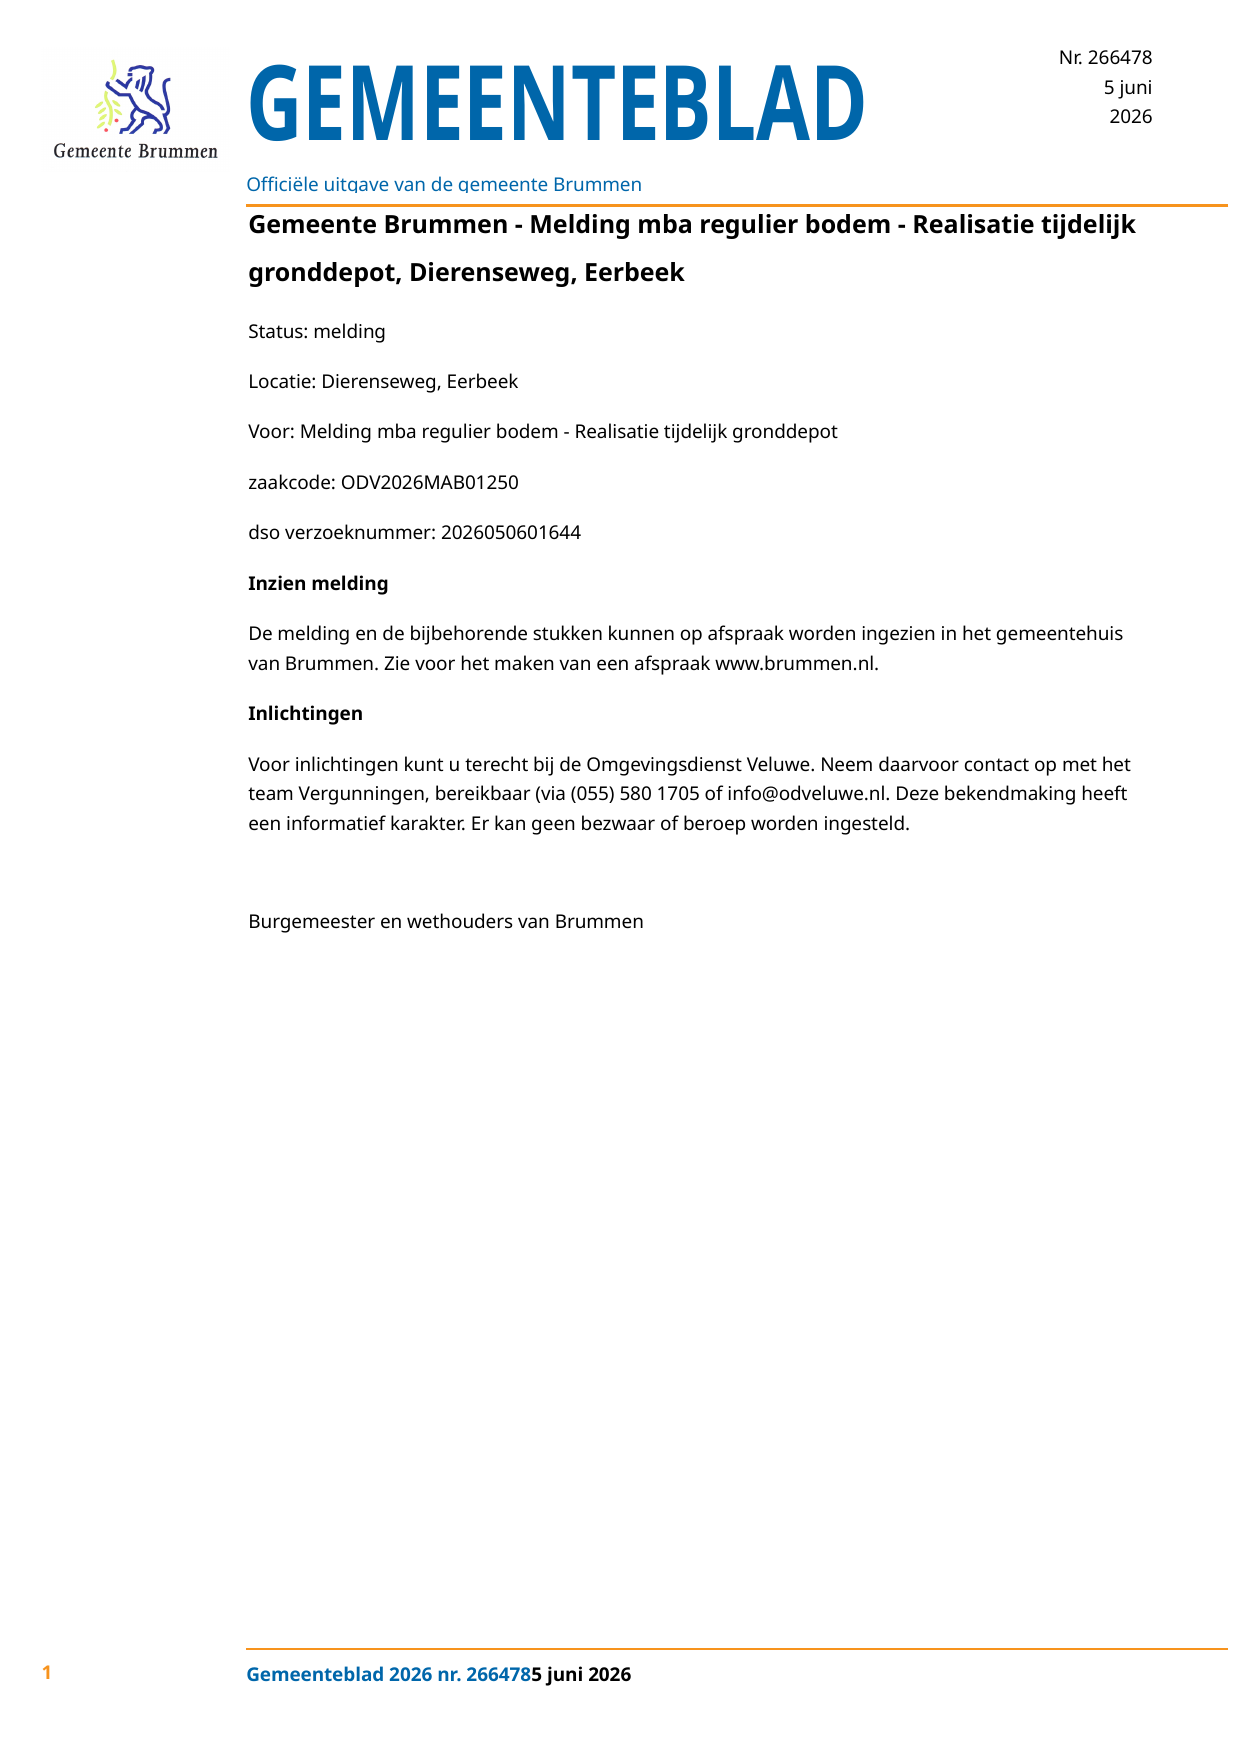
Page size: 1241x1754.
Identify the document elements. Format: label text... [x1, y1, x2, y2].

text Burgemeester en wethouders van Brummen [248, 908, 1152, 934]
text zaakcode: ODV2026MAB01250 [248, 469, 1152, 495]
text Voor: Melding mba regulier bodem - Realisatie tijdelijk gronddepot [248, 419, 1152, 444]
text Locatie: Dierenseweg, Eerbeek [248, 368, 1152, 394]
text Status: melding [248, 318, 1152, 344]
text De melding en de bijbehorende stukken kunnen op afspraak worden ingezien in het gemeentehuis van Brummen. Zie voor het maken van een afspraak www.brummen.nl. [248, 620, 1152, 676]
text Inzien melding [248, 570, 1152, 596]
text dso verzoeknummer: 2026050601644 [248, 519, 1152, 545]
text Gemeente Brummen - Melding mba regulier bodem - Realisatie tijdelijk gronddepot, Dierenseweg, Eerbeek [248, 207, 1152, 288]
picture [41, 47, 231, 172]
text Voor inlichtingen kunt u terecht bij de Omgevingsdienst Veluwe. Neem daarvoor contact op met het team Vergunningen, bereikbaar (via (055) 580 1705 of info@odveluwe.nl. Deze bekendmaking heeft een informatief karakter. Er kan geen bezwaar of beroep worden ingesteld. [248, 751, 1152, 836]
text Inlichtingen [248, 700, 1152, 726]
